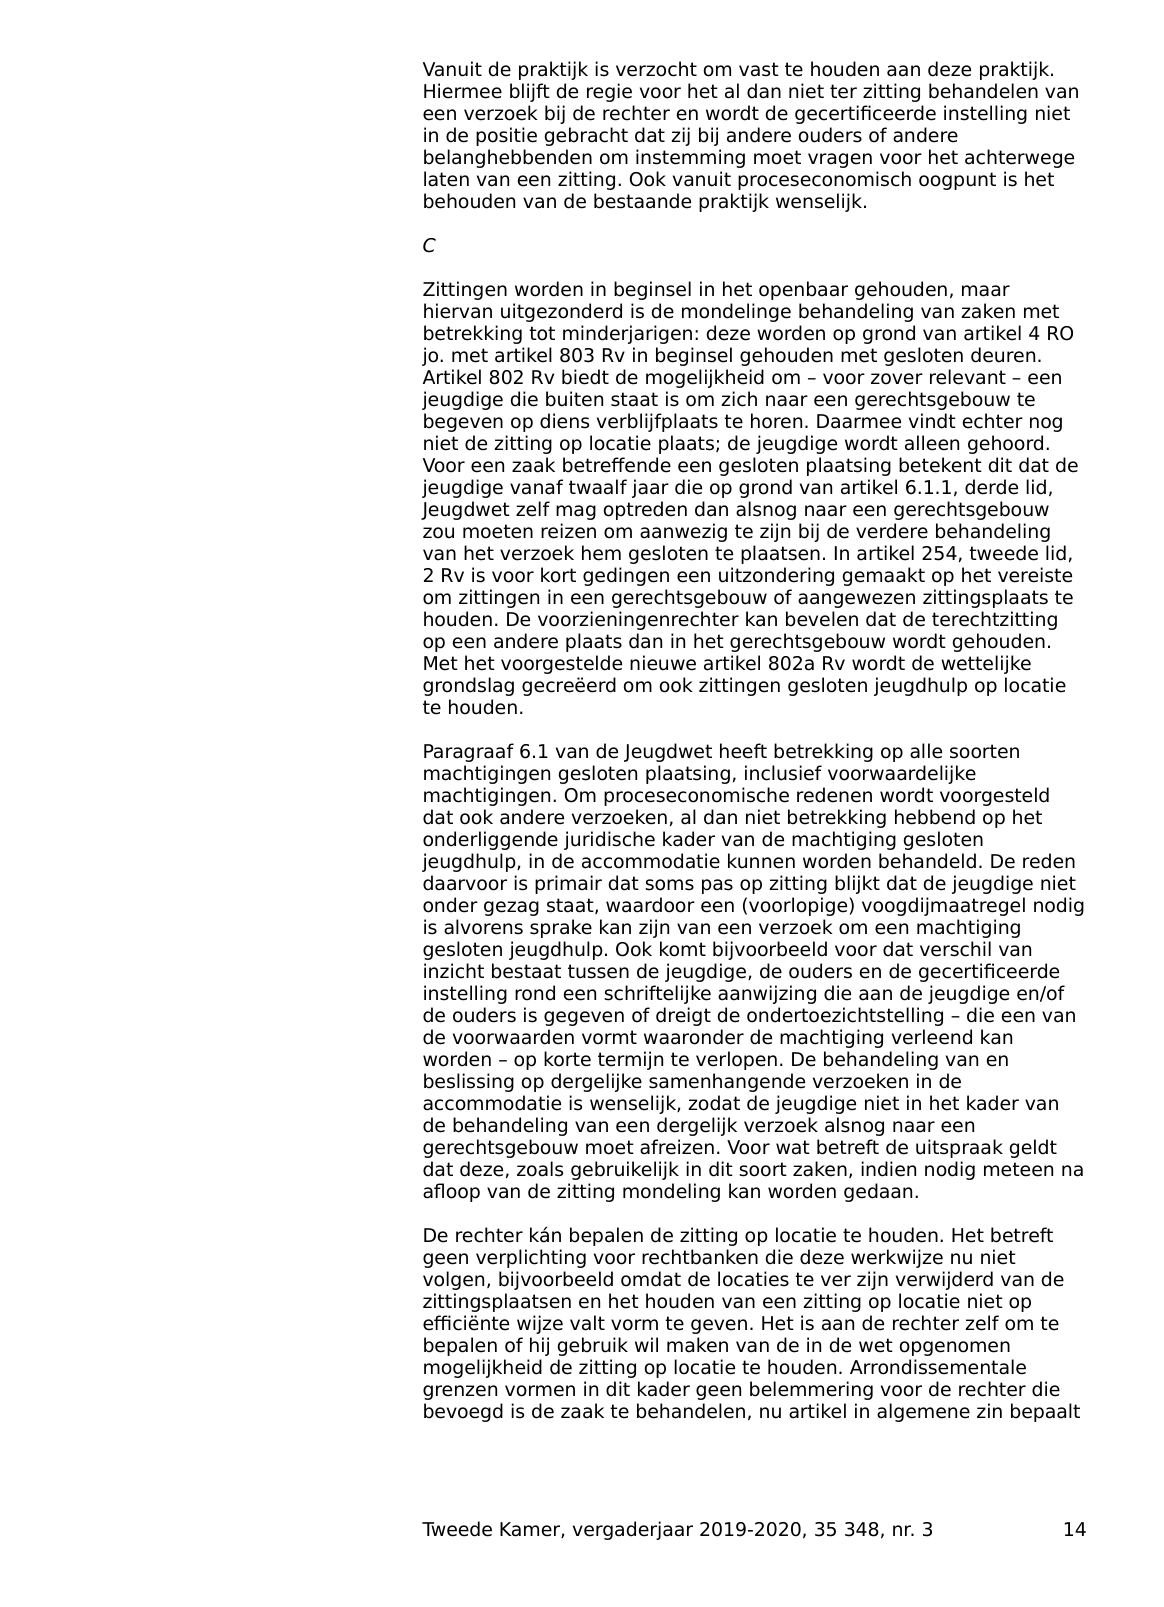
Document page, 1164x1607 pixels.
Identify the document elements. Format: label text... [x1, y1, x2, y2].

text Zittingen worden in beginsel in het openbaar gehouden, maar hiervan uitgezonderd is de mondelinge behandeling van zaken met betrekking tot minderjarigen: deze worden op grond van artikel 4 RO jo. met artikel 803 Rv in beginsel gehouden met gesloten deuren. Artikel 802 Rv biedt de mogelijkheid om – voor zover relevant – een jeugdige die buiten staat is om zich naar een gerechtsgebouw te begeven op diens verblijfplaats te horen. Daarmee vindt echter nog niet de zitting op locatie plaats; de jeugdige wordt alleen gehoord. Voor een zaak betreffende een gesloten plaatsing betekent dit dat de jeugdige vanaf twaalf jaar die op grond van artikel 6.1.1, derde lid, Jeugdwet zelf mag optreden dan alsnog naar een gerechtsgebouw zou moeten reizen om aanwezig te zijn bij de verdere behandeling van het verzoek hem gesloten te plaatsen. In artikel 254, tweede lid, 2 Rv is voor kort gedingen een uitzondering gemaakt op het vereiste om zittingen in een gerechtsgebouw of aangewezen zittingsplaats te houden. De voorzieningenrechter kan bevelen dat de terechtzitting op een andere plaats dan in het gerechtsgebouw wordt gehouden. Met het voorgestelde nieuwe artikel 802a Rv wordt de wettelijke grondslag gecreëerd om ook zittingen gesloten jeugdhulp op locatie te houden. [422, 279, 1087, 719]
text De rechter kán bepalen de zitting op locatie te houden. Het betreft geen verplichting voor rechtbanken die deze werkwijze nu niet volgen, bijvoorbeeld omdat de locaties te ver zijn verwijderd van de zittingsplaatsen en het houden van een zitting op locatie niet op efficiënte wijze valt vorm te geven. Het is aan de rechter zelf om te bepalen of hij gebruik wil maken van de in de wet opgenomen mogelijkheid de zitting op locatie te houden. Arrondissementale grenzen vormen in dit kader geen belemmering voor de rechter die bevoegd is de zaak te behandelen, nu artikel in algemene zin bepaalt [422, 1225, 1087, 1423]
text Paragraaf 6.1 van de Jeugdwet heeft betrekking op alle soorten machtigingen gesloten plaatsing, inclusief voorwaardelijke machtigingen. Om proceseconomische redenen wordt voorgesteld dat ook andere verzoeken, al dan niet betrekking hebbend op het onderliggende juridische kader van de machtiging gesloten jeugdhulp, in de accommodatie kunnen worden behandeld. De reden daarvoor is primair dat soms pas op zitting blijkt dat de jeugdige niet onder gezag staat, waardoor een (voorlopige) voogdijmaatregel nodig is alvorens sprake kan zijn van een verzoek om een machtiging gesloten jeugdhulp. Ook komt bijvoorbeeld voor dat verschil van inzicht bestaat tussen de jeugdige, de ouders en de gecertificeerde instelling rond een schriftelijke aanwijzing die aan de jeugdige en/of de ouders is gegeven of dreigt de ondertoezichtstelling – die een van de voorwaarden vormt waaronder de machtiging verleend kan worden – op korte termijn te verlopen. De behandeling van en beslissing op dergelijke samenhangende verzoeken in de accommodatie is wenselijk, zodat de jeugdige niet in het kader van de behandeling van een dergelijk verzoek alsnog naar een gerechtsgebouw moet afreizen. Voor wat betreft de uitspraak geldt dat deze, zoals gebruikelijk in dit soort zaken, indien nodig meteen na afloop van de zitting mondeling kan worden gedaan. [422, 741, 1087, 1203]
text Vanuit de praktijk is verzocht om vast te houden aan deze praktijk. Hiermee blijft de regie voor het al dan niet ter zitting behandelen van een verzoek bij de rechter en wordt de gecertificeerde instelling niet in de positie gebracht dat zij bij andere ouders of andere belanghebbenden om instemming moet vragen voor het achterwege laten van een zitting. Ook vanuit proceseconomisch oogpunt is het behouden van de bestaande praktijk wenselijk. [422, 59, 1087, 213]
subtitle C [422, 235, 1087, 257]
